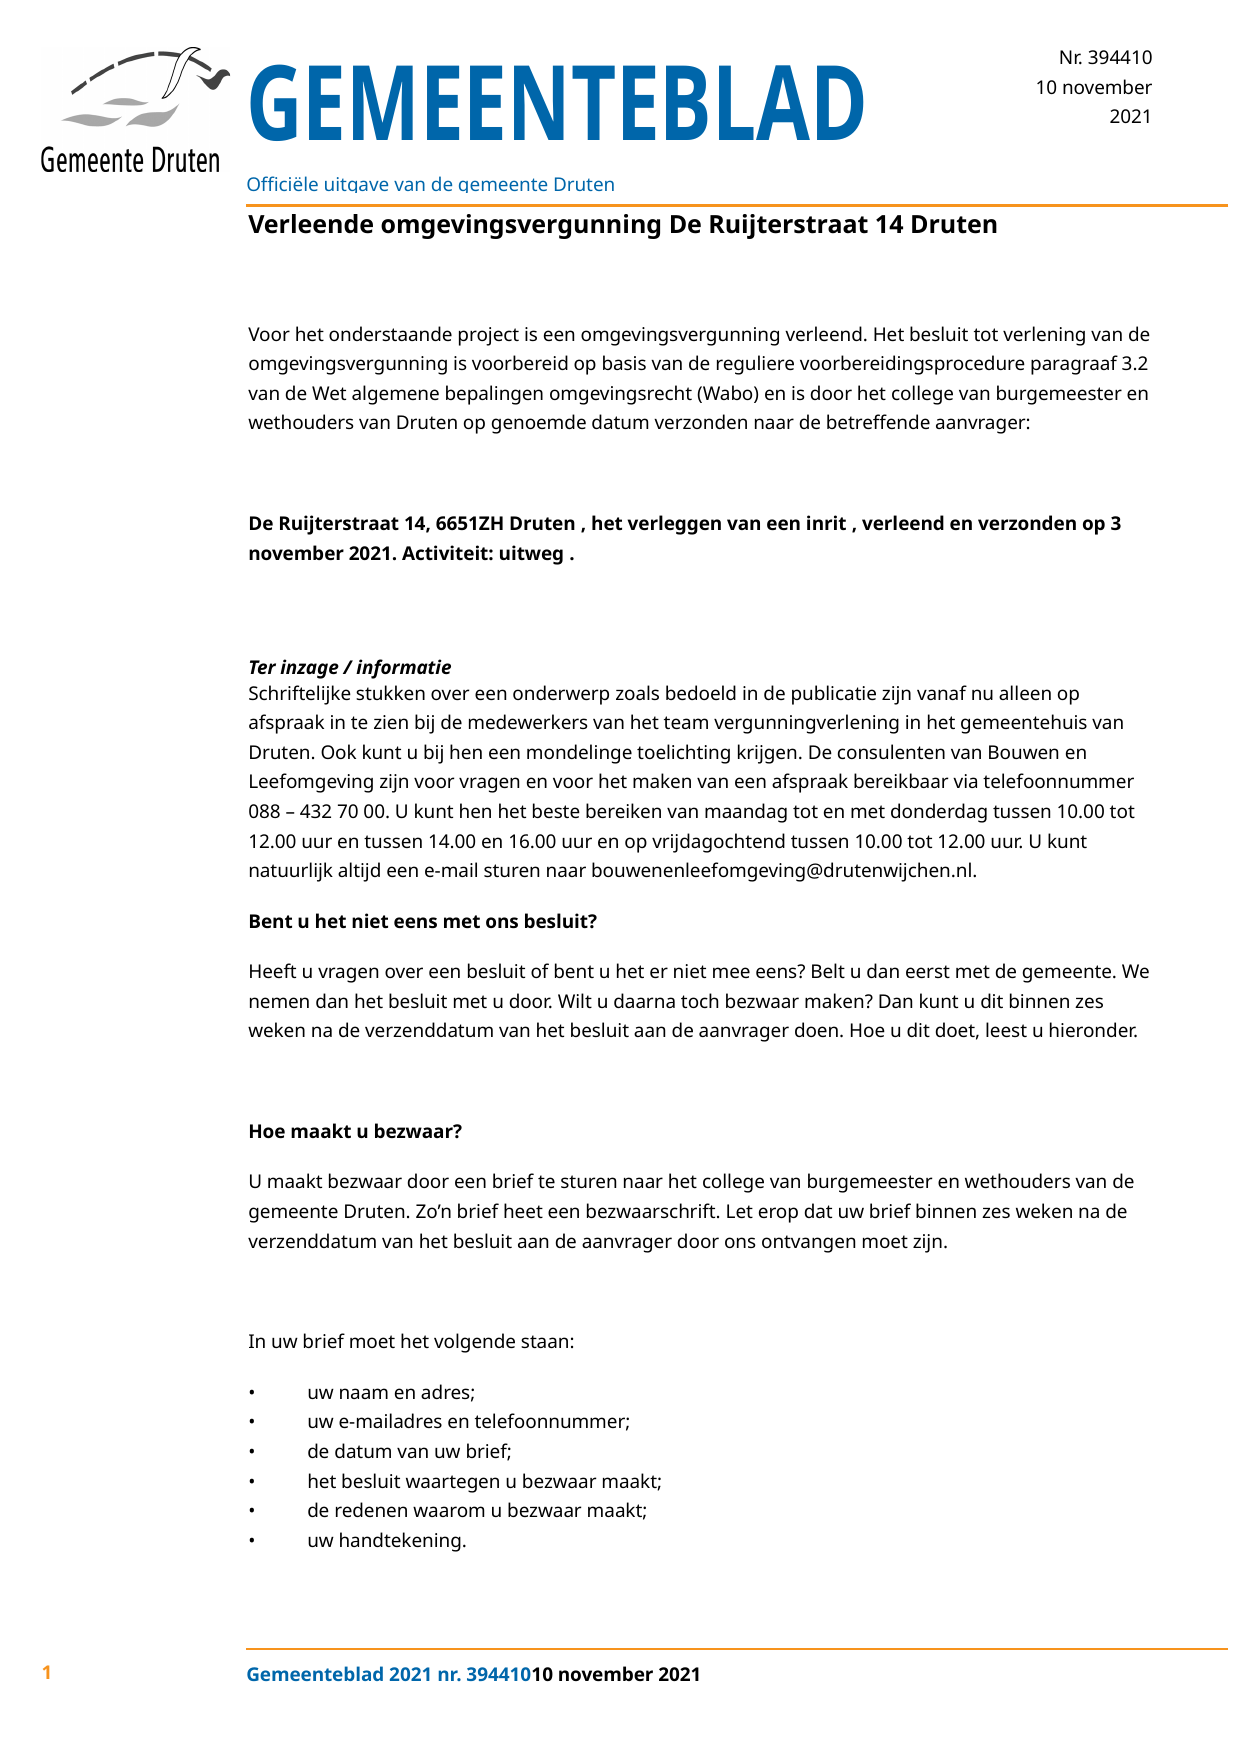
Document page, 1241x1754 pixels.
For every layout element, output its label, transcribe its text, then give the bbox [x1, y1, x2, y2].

text Verleende omgevingsvergunning De Ruijterstraat 14 Druten [248, 207, 1152, 241]
text Schriftelijke stukken over een onderwerp zoals bedoeld in de publicatie zijn vanaf nu alleen op afspraak in te zien bij de medewerkers van het team vergunningverlening in het gemeentehuis van Druten. Ook kunt u bij hen een mondelinge toelichting krijgen. De consulenten van Bouwen en Leefomgeving zijn voor vragen en voor het maken van een afspraak bereikbaar via telefoonnummer 088 – 432 70 00. U kunt hen het beste bereiken van maandag tot en met donderdag tussen 10.00 tot 12.00 uur en tussen 14.00 en 16.00 uur en op vrijdagochtend tussen 10.00 tot 12.00 uur. U kunt natuurlijk altijd een e-mail sturen naar bouwenenleefomgeving@drutenwijchen.nl. [248, 680, 1152, 883]
text Ter inzage / informatie [248, 654, 1152, 680]
text Voor het onderstaande project is een omgevingsvergunning verleend. Het besluit tot verlening van de omgevingsvergunning is voorbereid op basis van de reguliere voorbereidingsprocedure paragraaf 3.2 van de Wet algemene bepalingen omgevingsrecht (Wabo) en is door het college van burgemeester en wethouders van Druten op genoemde datum verzonden naar de betreffende aanvrager: [248, 321, 1152, 435]
picture [41, 47, 231, 172]
text Heeft u vragen over een besluit of bent u het er niet mee eens? Belt u dan eerst met de gemeente. We nemen dan het besluit met u door. Wilt u daarna toch bezwaar maken? Dan kunt u dit binnen zes weken na de verzenddatum van het besluit aan de aanvrager doen. Hoe u dit doet, leest u hieronder. [248, 958, 1152, 1043]
text Bent u het niet eens met ons besluit? [248, 908, 1152, 934]
text De Ruijterstraat 14, 6651ZH Druten , het verleggen van een inrit , verleend en verzonden op 3 november 2021. Activiteit: uitweg . [248, 510, 1152, 566]
text In uw brief moet het volgende staan: [248, 1329, 1152, 1354]
text U maakt bezwaar door een brief te sturen naar het college van burgemeester en wethouders van de gemeente Druten. Zo’n brief heet een bezwaarschrift. Let erop dat uw brief binnen zes weken na de verzenddatum van het besluit aan de aanvrager door ons ontvangen moet zijn. [248, 1169, 1152, 1254]
list uw e-mailadres en telefoonnummer; [248, 1409, 1152, 1434]
list uw handtekening. [248, 1527, 1152, 1553]
text Hoe maakt u bezwaar? [248, 1118, 1152, 1144]
list de redenen waarom u bezwaar maakt; [248, 1497, 1152, 1523]
list uw naam en adres; [248, 1379, 1152, 1405]
list het besluit waartegen u bezwaar maakt; [248, 1468, 1152, 1494]
list de datum van uw brief; [248, 1438, 1152, 1464]
